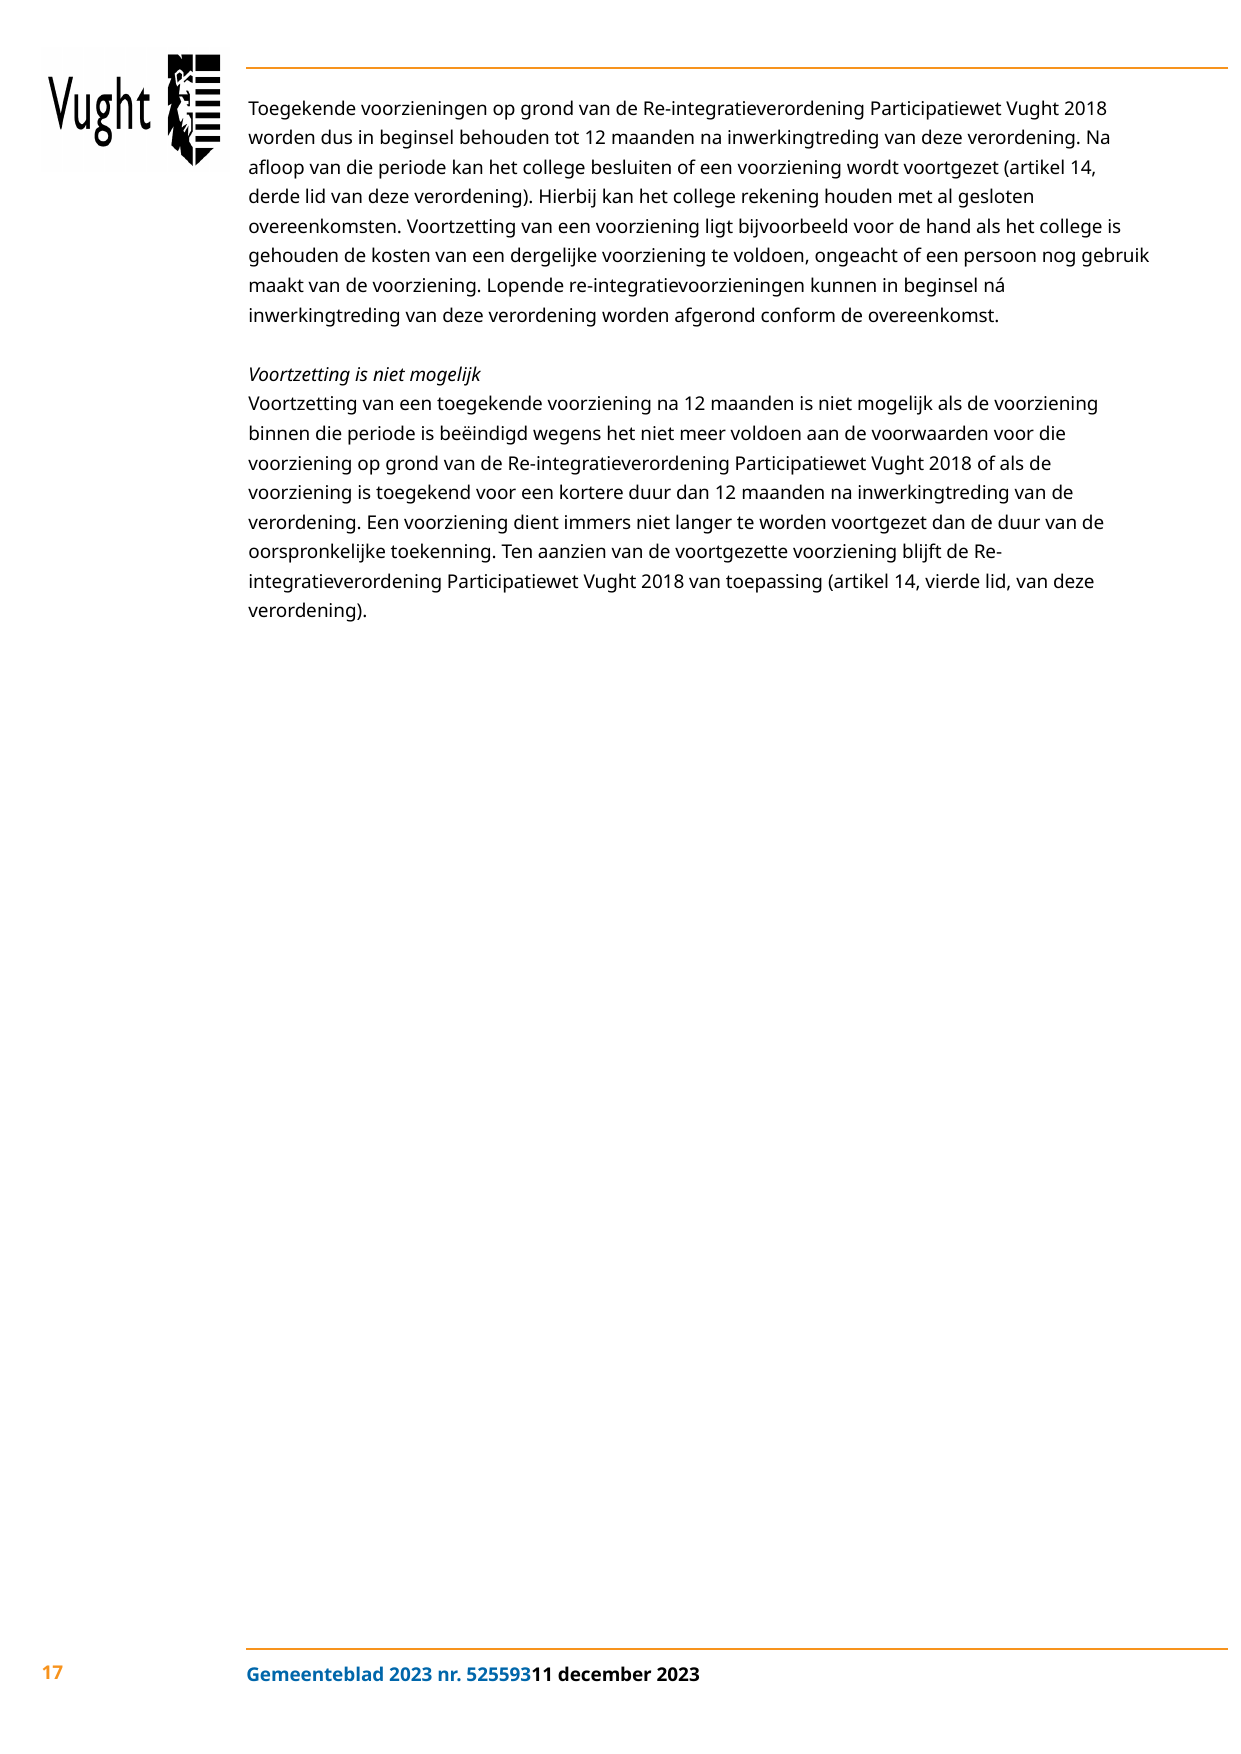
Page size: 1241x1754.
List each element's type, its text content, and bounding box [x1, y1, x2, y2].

text Voortzetting van een toegekende voorziening na 12 maanden is niet mogelijk als de voorziening binnen die periode is beëindigd wegens het niet meer voldoen aan de voorwaarden voor die voorziening op grond van de Re-integratieverordening Participatiewet Vught 2018 of als de voorziening is toegekend voor een kortere duur dan 12 maanden na inwerkingtreding van de verordening. Een voorziening dient immers niet langer te worden voortgezet dan de duur van de oorspronkelijke toekenning. Ten aanzien van de voortgezette voorziening blijft de Re-integratieverordening Participatiewet Vught 2018 van toepassing (artikel 14, vierde lid, van deze verordening). [248, 391, 1152, 623]
text Voortzetting is niet mogelijk [248, 361, 1152, 387]
picture [41, 47, 231, 172]
text Toegekende voorzieningen op grond van de Re-integratieverordening Participatiewet Vught 2018 worden dus in beginsel behouden tot 12 maanden na inwerkingtreding van deze verordening. Na afloop van die periode kan het college besluiten of een voorziening wordt voortgezet (artikel 14, derde lid van deze verordening). Hierbij kan het college rekening houden met al gesloten overeenkomsten. Voortzetting van een voorziening ligt bijvoorbeeld voor de hand als het college is gehouden de kosten van een dergelijke voorziening te voldoen, ongeacht of een persoon nog gebruik maakt van de voorziening. Lopende re-integratievoorzieningen kunnen in beginsel ná inwerkingtreding van deze verordening worden afgerond conform de overeenkomst. [248, 95, 1152, 328]
